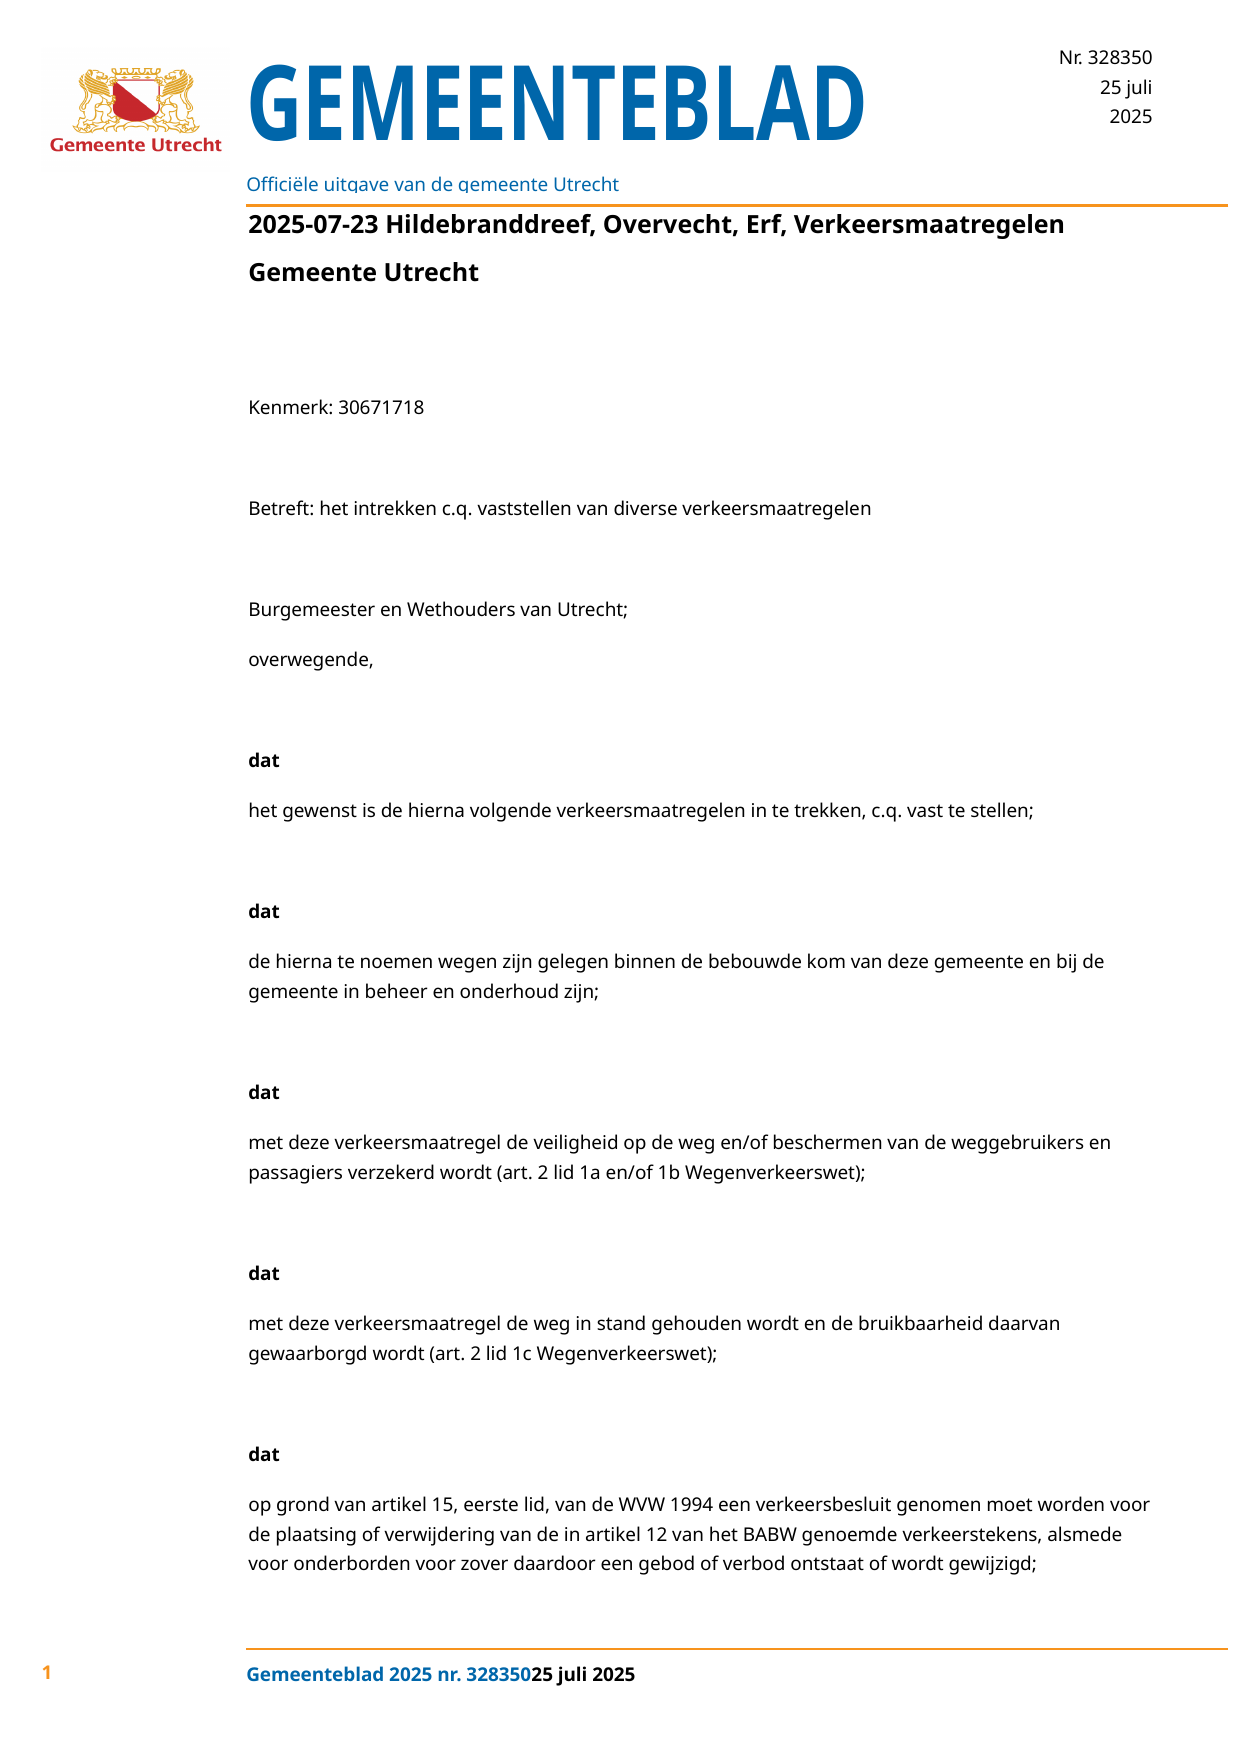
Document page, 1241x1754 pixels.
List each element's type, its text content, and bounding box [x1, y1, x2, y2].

text Betreft: het intrekken c.q. vaststellen van diverse verkeersmaatregelen [248, 495, 1152, 521]
text het gewenst is de hierna volgende verkeersmaatregelen in te trekken, c.q. vast te stellen; [248, 797, 1152, 823]
text dat [248, 1441, 1152, 1466]
text 2025-07-23 Hildebranddreef, Overvecht, Erf, Verkeersmaatregelen Gemeente Utrecht [248, 207, 1152, 288]
text Kenmerk: 30671718 [248, 394, 1152, 420]
text met deze verkeersmaatregel de weg in stand gehouden wordt en de bruikbaarheid daarvan gewaarborgd wordt (art. 2 lid 1c Wegenverkeerswet); [248, 1310, 1152, 1366]
text dat [248, 747, 1152, 773]
picture [41, 47, 231, 172]
text de hierna te noemen wegen zijn gelegen binnen de bebouwde kom van deze gemeente en bij de gemeente in beheer en onderhoud zijn; [248, 949, 1152, 1004]
text met deze verkeersmaatregel de veiligheid op de weg en/of beschermen van de weggebruikers en passagiers verzekerd wordt (art. 2 lid 1a en/of 1b Wegenverkeerswet); [248, 1129, 1152, 1185]
text overwegende, [248, 646, 1152, 672]
text dat [248, 898, 1152, 924]
text dat [248, 1260, 1152, 1286]
text Burgemeester en Wethouders van Utrecht; [248, 596, 1152, 621]
text op grond van artikel 15, eerste lid, van de WVW 1994 een verkeersbesluit genomen moet worden voor de plaatsing of verwijdering van de in artikel 12 van het BABW genoemde verkeerstekens, alsmede voor onderborden voor zover daardoor een gebod of verbod ontstaat of wordt gewijzigd; [248, 1491, 1152, 1576]
text dat [248, 1079, 1152, 1105]
